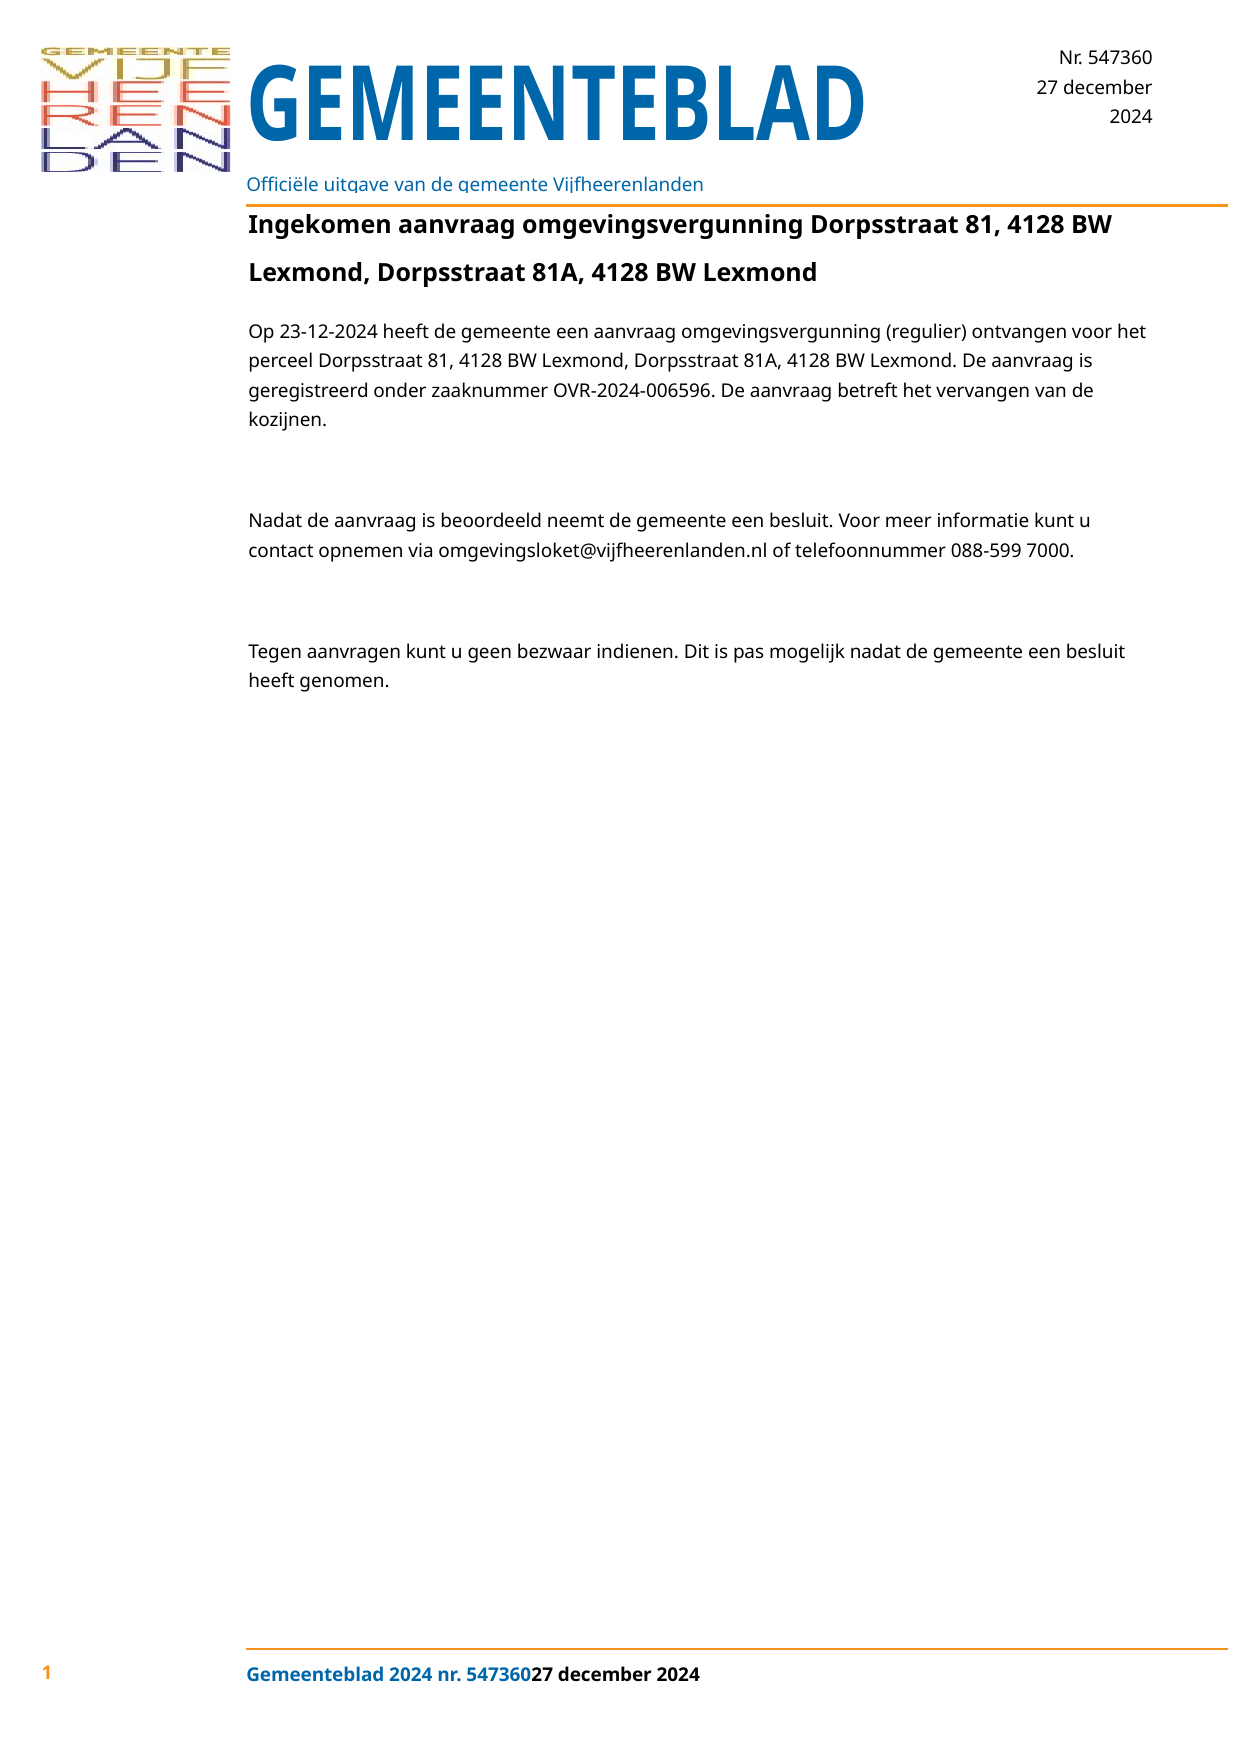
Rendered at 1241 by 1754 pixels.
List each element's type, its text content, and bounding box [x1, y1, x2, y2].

picture [41, 47, 231, 172]
text Ingekomen aanvraag omgevingsvergunning Dorpsstraat 81, 4128 BW Lexmond, Dorpsstraat 81A, 4128 BW Lexmond [248, 207, 1152, 288]
text Tegen aanvragen kunt u geen bezwaar indienen. Dit is pas mogelijk nadat de gemeente een besluit heeft genomen. [248, 638, 1152, 693]
text Op 23-12-2024 heeft de gemeente een aanvraag omgevingsvergunning (regulier) ontvangen voor het perceel Dorpsstraat 81, 4128 BW Lexmond, Dorpsstraat 81A, 4128 BW Lexmond. De aanvraag is geregistreerd onder zaaknummer OVR-2024-006596. De aanvraag betreft het vervangen van de kozijnen. [248, 318, 1152, 432]
text Nadat de aanvraag is beoordeeld neemt de gemeente een besluit. Voor meer informatie kunt u contact opnemen via omgevingsloket@vijfheerenlanden.nl of telefoonnummer 088-599 7000. [248, 507, 1152, 563]
